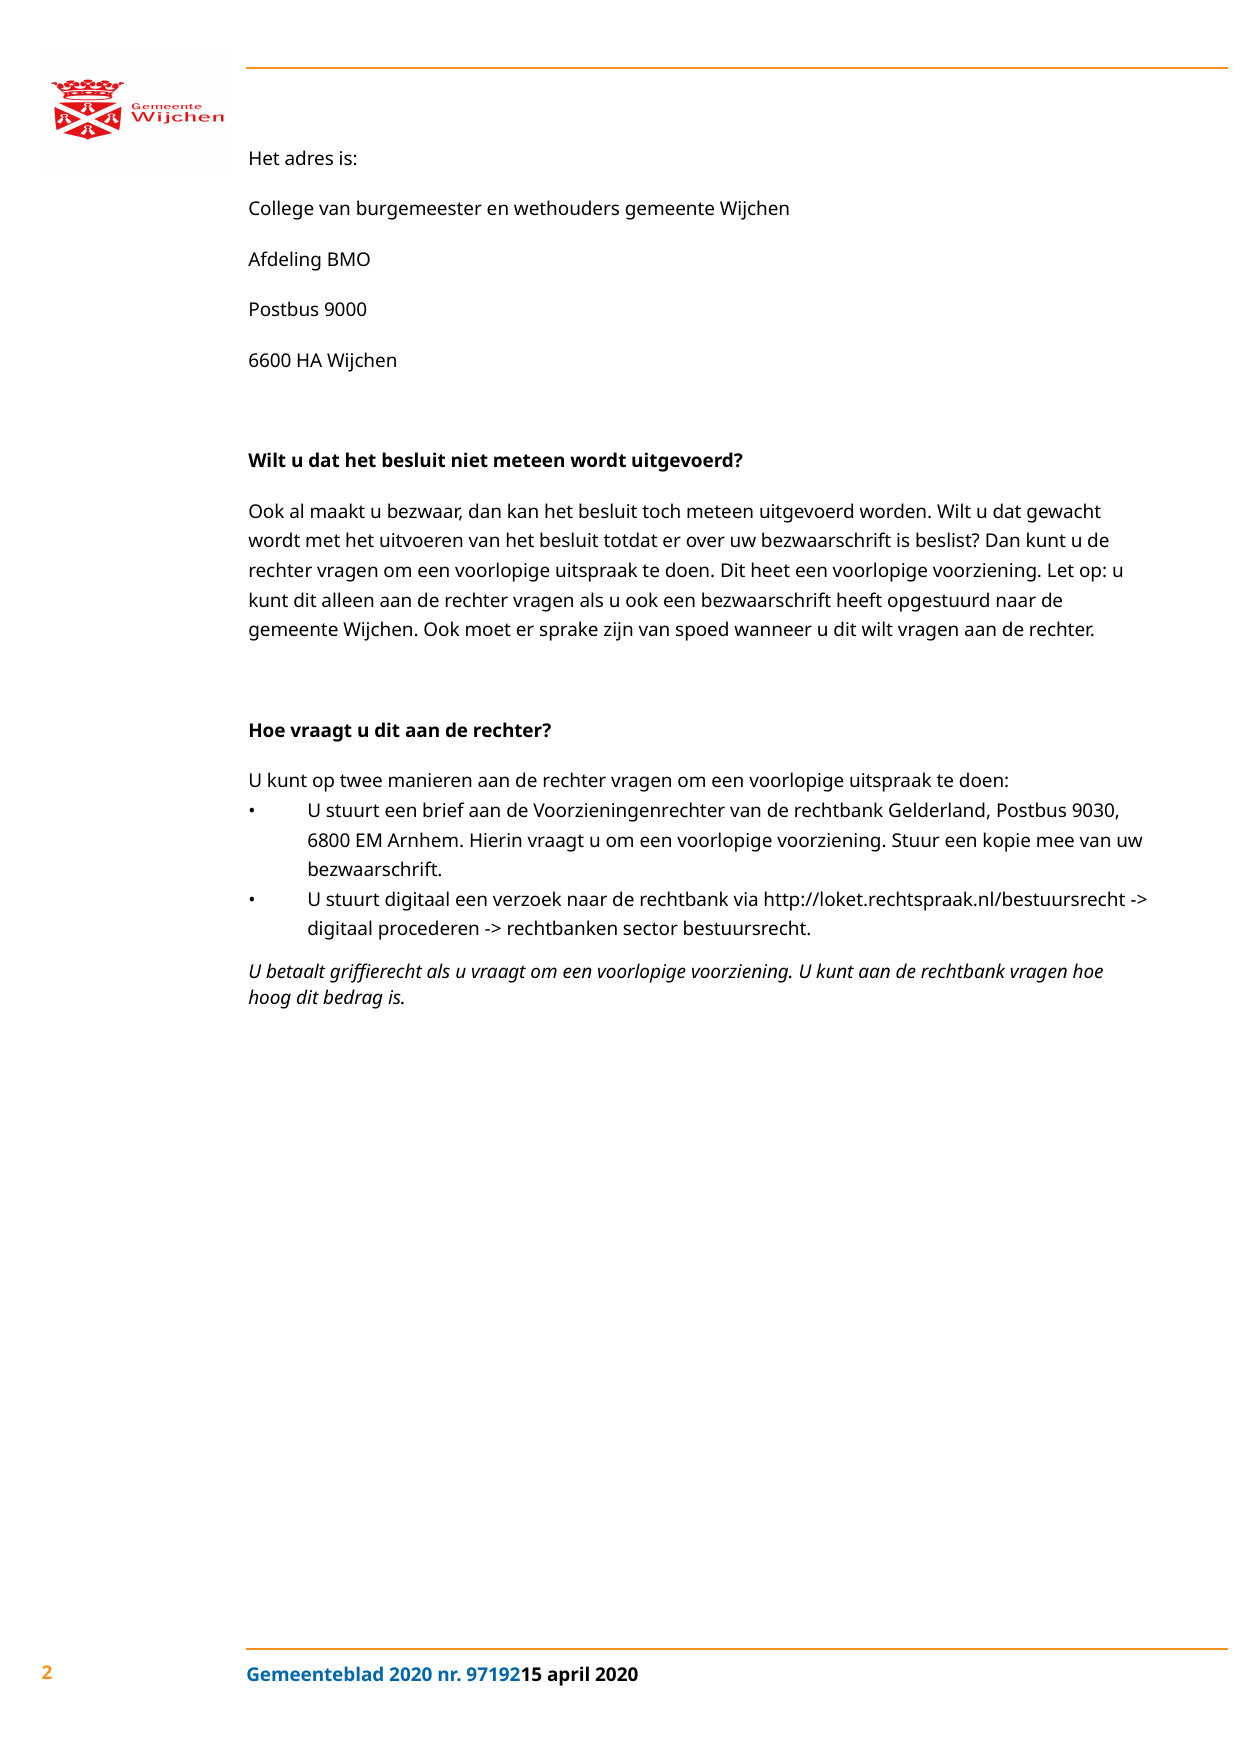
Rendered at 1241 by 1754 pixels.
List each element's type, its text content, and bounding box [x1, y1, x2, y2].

text U betaalt griffierecht als u vraagt om een voorlopige voorziening. U kunt aan de rechtbank vragen hoe hoog dit bedrag is. [248, 959, 1152, 1010]
text Postbus 9000 [248, 296, 1152, 322]
text Afdeling BMO [248, 246, 1152, 272]
text College van burgemeester en wethouders gemeente Wijchen [248, 196, 1152, 221]
list U stuurt digitaal een verzoek naar de rechtbank via http://loket.rechtspraak.nl/bestuursrecht -> digitaal procederen -> rechtbanken sector bestuursrecht. [248, 886, 1152, 941]
text 6600 HA Wijchen [248, 347, 1152, 373]
picture [41, 47, 231, 172]
text Het adres is: [248, 145, 1152, 171]
text Ook al maakt u bezwaar, dan kan het besluit toch meteen uitgevoerd worden. Wilt u dat gewacht wordt met het uitvoeren van het besluit totdat er over uw bezwaarschrift is beslist? Dan kunt u de rechter vragen om een voorlopige uitspraak te doen. Dit heet een voorlopige voorziening. Let op: u kunt dit alleen aan de rechter vragen als u ook een bezwaarschrift heeft opgestuurd naar de gemeente Wijchen. Ook moet er sprake zijn van spoed wanneer u dit wilt vragen aan de rechter. [248, 498, 1152, 642]
text Wilt u dat het besluit niet meteen wordt uitgevoerd? [248, 448, 1152, 473]
list U stuurt een brief aan de Voorzieningenrechter van de rechtbank Gelderland, Postbus 9030, 6800 EM Arnhem. Hierin vraagt u om een voorlopige voorziening. Stuur een kopie mee van uw bezwaarschrift. [248, 797, 1152, 882]
text Hoe vraagt u dit aan de rechter? [248, 717, 1152, 743]
text U kunt op twee manieren aan de rechter vragen om een voorlopige uitspraak te doen: [248, 768, 1152, 793]
